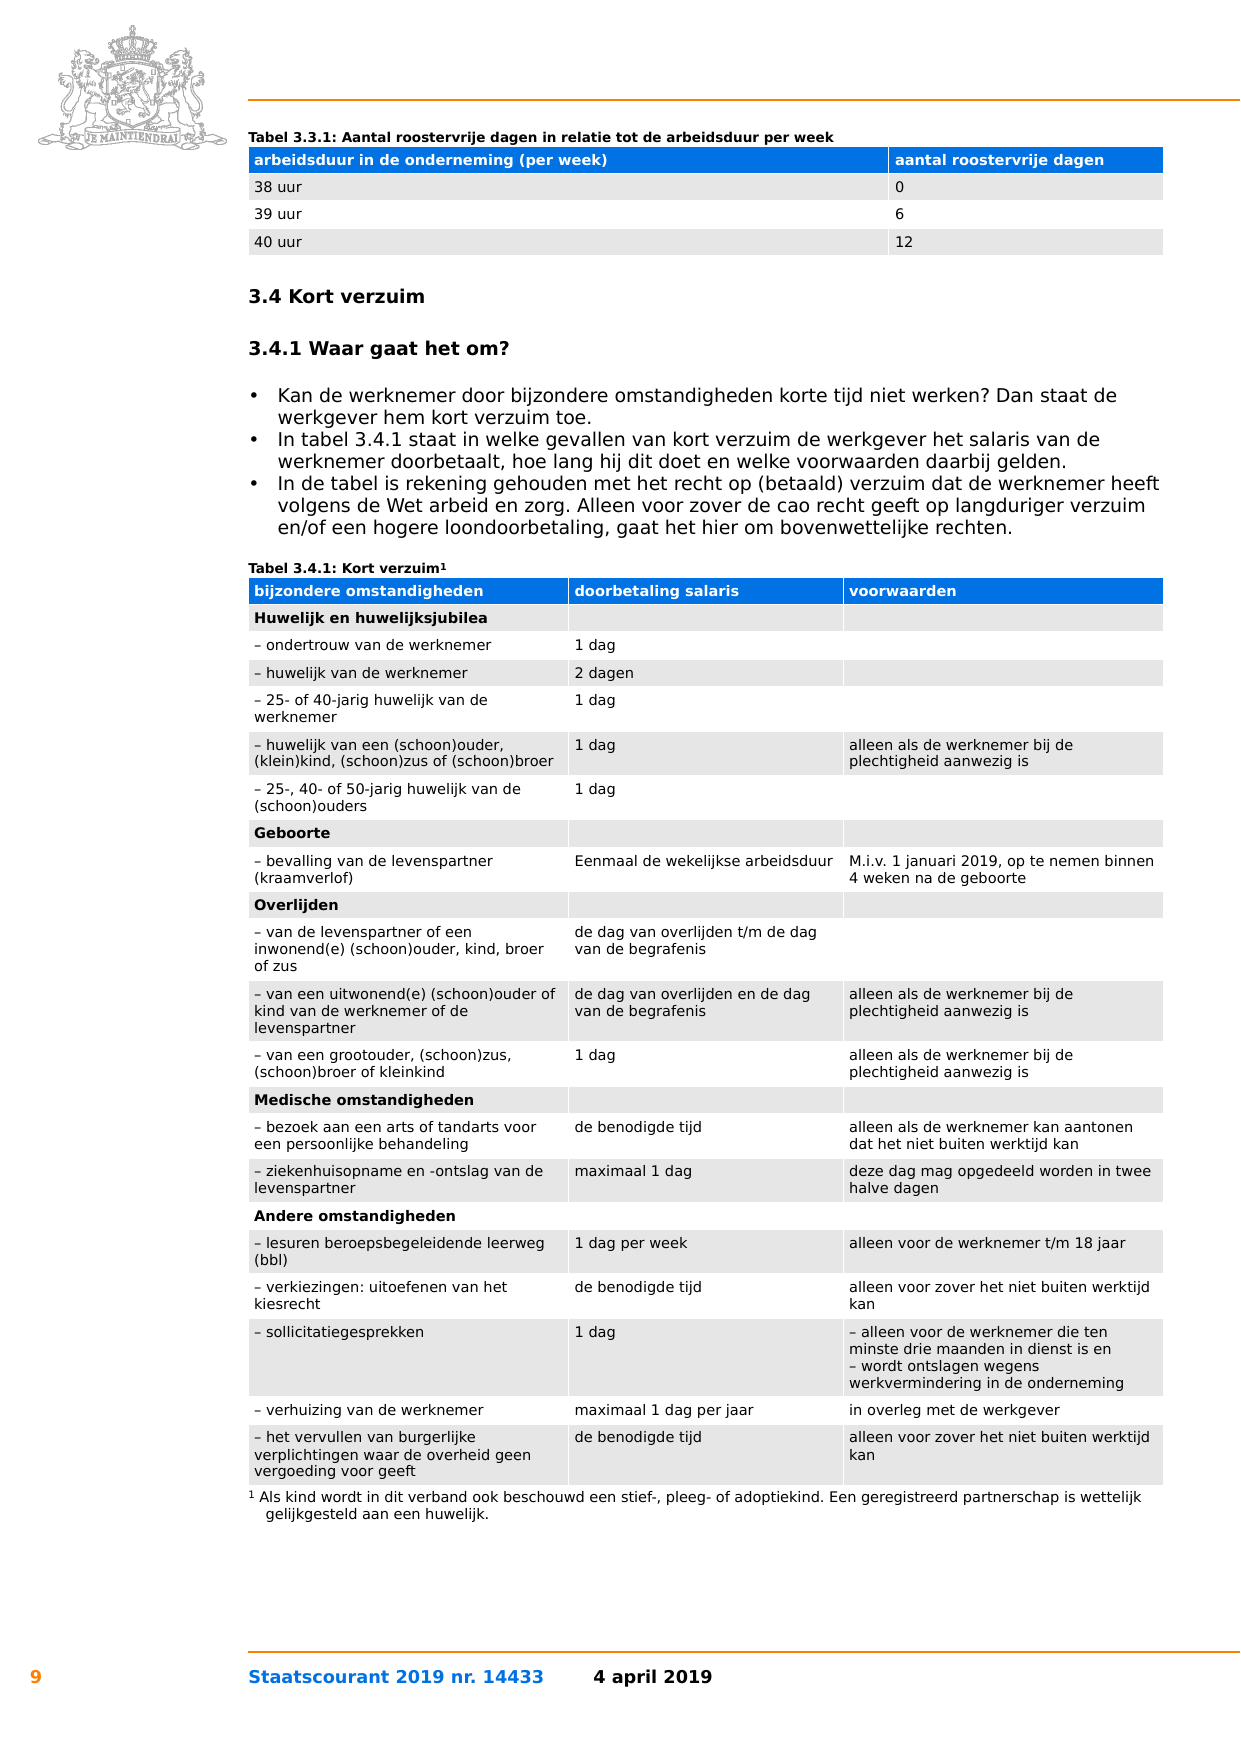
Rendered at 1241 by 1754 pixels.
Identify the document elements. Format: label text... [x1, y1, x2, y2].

table_cell maximaal 1 dag per jaar [569, 1397, 843, 1424]
table_cell – verkiezingen: uitoefenen van het kiesrecht [249, 1275, 568, 1318]
table_cell alleen als de werknemer kan aantonen dat het niet buiten werktijd kan [844, 1114, 1163, 1157]
table_cell 1 dag [569, 732, 843, 775]
table_cell – huwelijk van een (schoon)ouder, (klein)kind, (schoon)zus of (schoon)broer [249, 732, 568, 775]
table_cell 6 [889, 201, 1163, 228]
table_cell Geboorte [249, 820, 568, 847]
table_cell – alleen voor de werknemer die ten minste drie maanden in dienst is en – wordt ontslagen wegens werkvermindering in de onderneming [844, 1319, 1163, 1396]
table_cell – bezoek aan een arts of tandarts voor een persoonlijke behandeling [249, 1114, 568, 1157]
table_cell 12 [889, 229, 1163, 255]
table_cell de benodigde tijd [569, 1425, 843, 1485]
table_cell – van de levenspartner of een inwonend(e) (schoon)ouder, kind, broer of zus [249, 920, 568, 980]
subtitle 3.4 Kort verzuim [248, 286, 1163, 308]
table_cell aantal roostervrije dagen [889, 147, 1163, 173]
table_cell – huwelijk van de werknemer [249, 660, 568, 686]
table_cell [844, 633, 1163, 659]
table_cell – 25-, 40- of 50-jarig huwelijk van de (schoon)ouders [249, 776, 568, 819]
table_cell in overleg met de werkgever [844, 1397, 1163, 1424]
table_cell [569, 1087, 843, 1113]
table_cell – van een grootouder, (schoon)zus, (schoon)broer of kleinkind [249, 1042, 568, 1086]
table_cell alleen als de werknemer bij de plechtigheid aanwezig is [844, 1042, 1163, 1086]
table_cell alleen voor zover het niet buiten werktijd kan [844, 1425, 1163, 1485]
table_cell maximaal 1 dag [569, 1159, 843, 1202]
table_cell [569, 892, 843, 918]
table_cell – bevalling van de levenspartner (kraamverlof) [249, 848, 568, 891]
table_cell deze dag mag opgedeeld worden in twee halve dagen [844, 1159, 1163, 1202]
table_cell [569, 1203, 843, 1229]
table_cell alleen voor zover het niet buiten werktijd kan [844, 1275, 1163, 1318]
table_cell 1 dag [569, 633, 843, 659]
table_cell 38 uur [249, 174, 888, 200]
table_cell [844, 920, 1163, 980]
table_cell de benodigde tijd [569, 1275, 843, 1318]
table_cell – verhuizing van de werknemer [249, 1397, 568, 1424]
table_cell [844, 776, 1163, 819]
table_cell [844, 1203, 1163, 1229]
table_cell 40 uur [249, 229, 888, 255]
table_cell doorbetaling salaris [569, 578, 843, 604]
table_cell – 25- of 40-jarig huwelijk van de werknemer [249, 687, 568, 731]
table_cell arbeidsduur in de onderneming (per week) [249, 147, 888, 173]
text • In tabel 3.4.1 staat in welke gevallen van kort verzuim de werkgever het salaris van de werknemer doorbetaalt, hoe lang hij dit doet en welke voorwaarden daarbij gelden. [248, 429, 1163, 473]
table_cell voorwaarden [844, 578, 1163, 604]
table_cell 2 dagen [569, 660, 843, 686]
table_cell 1 dag [569, 1042, 843, 1086]
table_cell 0 [889, 174, 1163, 200]
table_cell Andere omstandigheden [249, 1203, 568, 1229]
table_cell Eenmaal de wekelijkse arbeidsduur [569, 848, 843, 891]
table_cell 1 Als kind wordt in dit verband ook beschouwd een stief-, pleeg- of adoptiekind. Een geregistreerd partnerschap is wettelijk gelijkgesteld aan een huwelijk. [248, 1486, 1163, 1523]
table_header Tabel 3.4.1: Kort verzuim1 [248, 561, 1163, 577]
table_cell de benodigde tijd [569, 1114, 843, 1157]
table_cell 1 dag [569, 687, 843, 731]
picture [38, 25, 227, 150]
table_cell de dag van overlijden en de dag van de begrafenis [569, 981, 843, 1041]
table_cell 1 dag per week [569, 1230, 843, 1273]
table_header Tabel 3.3.1: Aantal roostervrije dagen in relatie tot de arbeidsduur per week [248, 130, 1163, 146]
table_cell – het vervullen van burgerlijke verplichtingen waar de overheid geen vergoeding voor geeft [249, 1425, 568, 1485]
table_cell Medische omstandigheden [249, 1087, 568, 1113]
table_cell – ondertrouw van de werknemer [249, 633, 568, 659]
table_cell – sollicitatiegesprekken [249, 1319, 568, 1396]
table_cell – lesuren beroepsbegeleidende leerweg (bbl) [249, 1230, 568, 1273]
table_cell [569, 605, 843, 631]
text • Kan de werknemer door bijzondere omstandigheden korte tijd niet werken? Dan staat de werkgever hem kort verzuim toe. [248, 385, 1163, 429]
table_cell 1 dag [569, 1319, 843, 1396]
subtitle 3.4.1 Waar gaat het om? [248, 338, 1163, 360]
table_cell alleen voor de werknemer t/m 18 jaar [844, 1230, 1163, 1273]
table_cell de dag van overlijden t/m de dag van de begrafenis [569, 920, 843, 980]
text • In de tabel is rekening gehouden met het recht op (betaald) verzuim dat de werknemer heeft volgens de Wet arbeid en zorg. Alleen voor zover de cao recht geeft op langduriger verzuim en/of een hogere loondoorbetaling, gaat het hier om bovenwettelijke rechten. [248, 473, 1163, 539]
table_cell [844, 1087, 1163, 1113]
table_cell – ziekenhuisopname en -ontslag van de levenspartner [249, 1159, 568, 1202]
table_cell M.i.v. 1 januari 2019, op te nemen binnen 4 weken na de geboorte [844, 848, 1163, 891]
table_cell 1 dag [569, 776, 843, 819]
table_cell [569, 820, 843, 847]
table_cell [844, 892, 1163, 918]
table_cell 39 uur [249, 201, 888, 228]
table_cell bijzondere omstandigheden [249, 578, 568, 604]
table_cell [844, 660, 1163, 686]
table_cell [844, 687, 1163, 731]
table_cell alleen als de werknemer bij de plechtigheid aanwezig is [844, 732, 1163, 775]
table_cell Huwelijk en huwelijksjubilea [249, 605, 568, 631]
table_cell [844, 605, 1163, 631]
table_cell – van een uitwonend(e) (schoon)ouder of kind van de werknemer of de levenspartner [249, 981, 568, 1041]
table_cell Overlijden [249, 892, 568, 918]
table_cell alleen als de werknemer bij de plechtigheid aanwezig is [844, 981, 1163, 1041]
table_cell [844, 820, 1163, 847]
